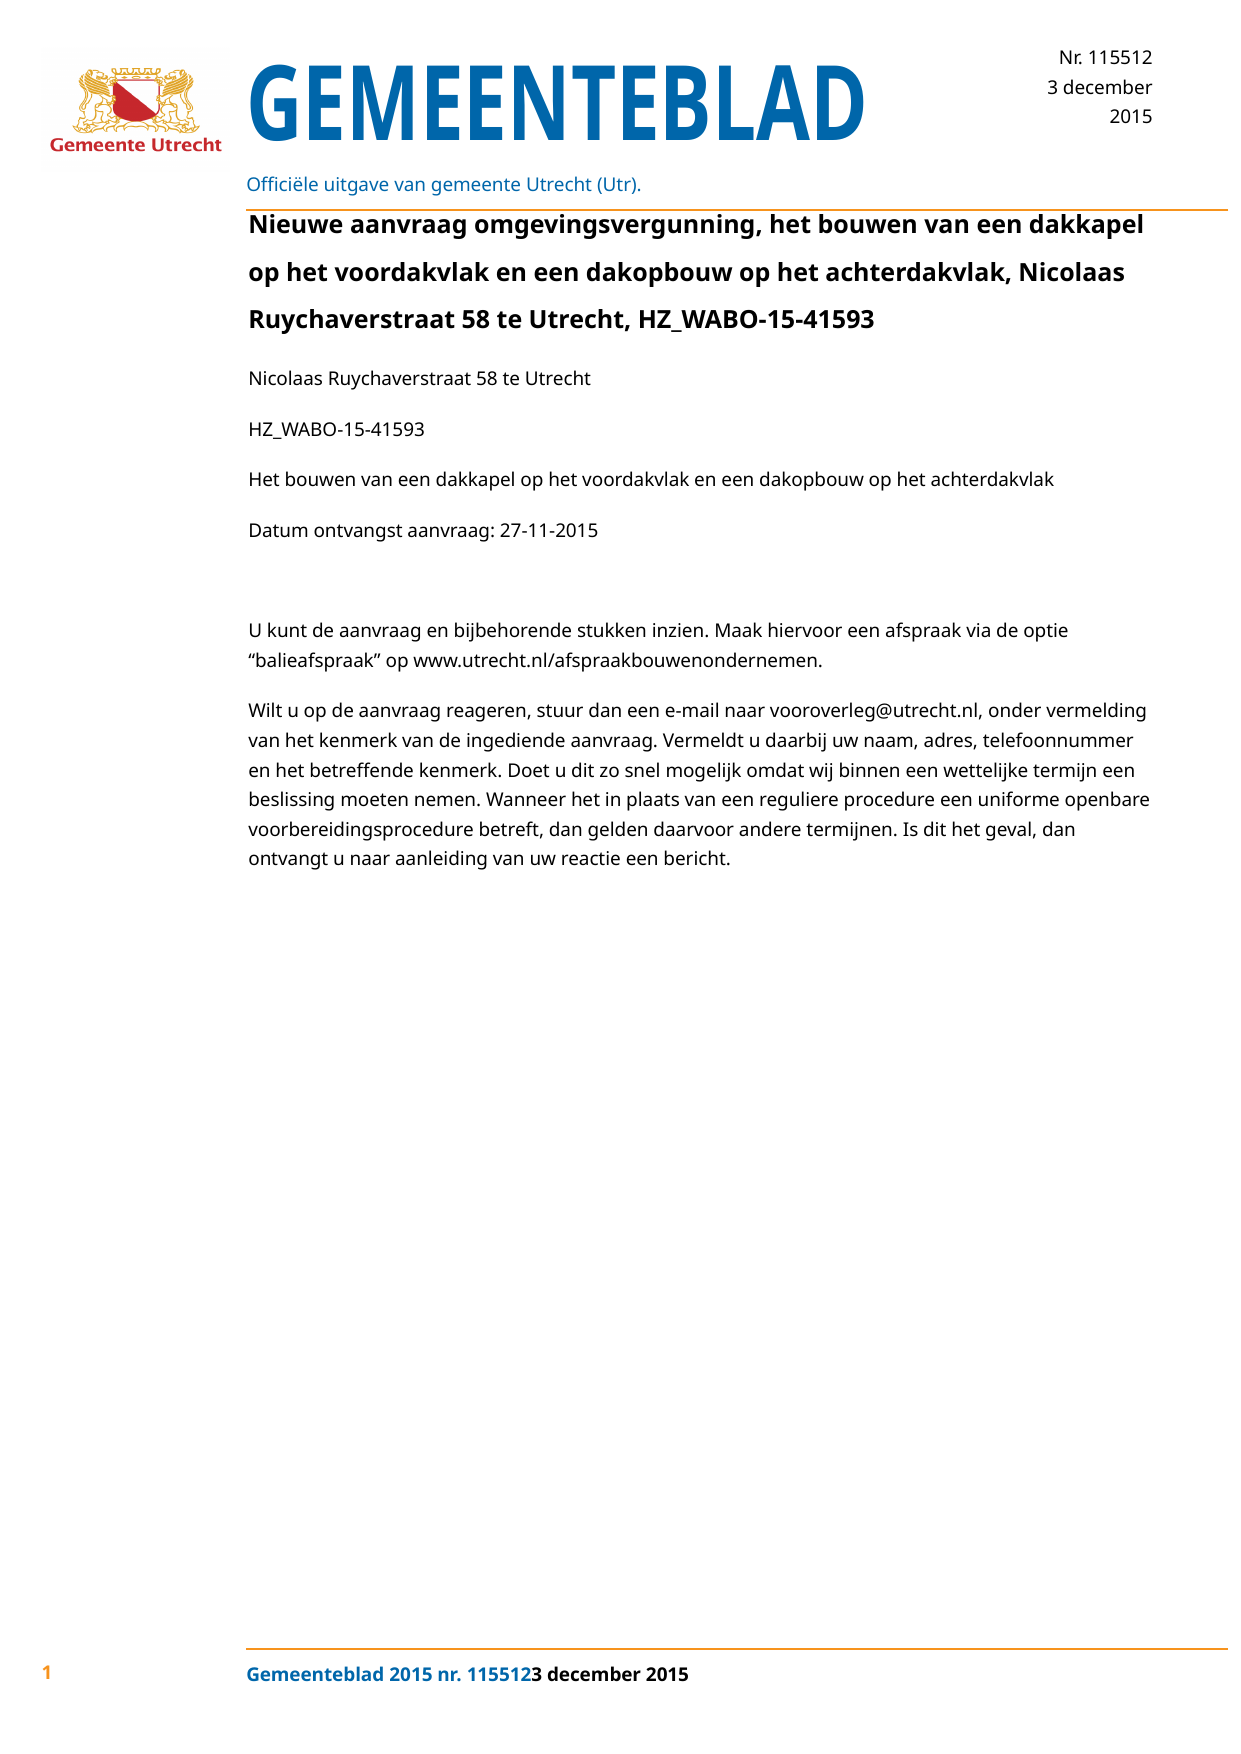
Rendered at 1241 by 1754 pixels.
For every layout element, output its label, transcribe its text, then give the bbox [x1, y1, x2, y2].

text U kunt de aanvraag en bijbehorende stukken inzien. Maak hiervoor een afspraak via de optie “balieafspraak” op www.utrecht.nl/afspraakbouwenondernemen. [248, 618, 1152, 673]
text Nicolaas Ruychaverstraat 58 te Utrecht [248, 366, 1152, 391]
text Het bouwen van een dakkapel op het voordakvlak en een dakopbouw op het achterdakvlak [248, 466, 1152, 492]
text Nieuwe aanvraag omgevingsvergunning, het bouwen van een dakkapel op het voordakvlak en een dakopbouw op het achterdakvlak, Nicolaas Ruychaverstraat 58 te Utrecht, HZ_WABO-15-41593 [248, 211, 1152, 336]
picture [41, 47, 231, 172]
text HZ_WABO-15-41593 [248, 416, 1152, 442]
text Wilt u op de aanvraag reageren, stuur dan een e-mail naar vooroverleg@utrecht.nl, onder vermelding van het kenmerk van de ingediende aanvraag. Vermeldt u daarbij uw naam, adres, telefoonnummer en het betreffende kenmerk. Doet u dit zo snel mogelijk omdat wij binnen een wettelijke termijn een beslissing moeten nemen. Wanneer het in plaats van een reguliere procedure een uniforme openbare voorbereidingsprocedure betreft, dan gelden daarvoor andere termijnen. Is dit het geval, dan ontvangt u naar aanleiding van uw reactie een bericht. [248, 698, 1152, 871]
text Datum ontvangst aanvraag: 27-11-2015 [248, 517, 1152, 542]
